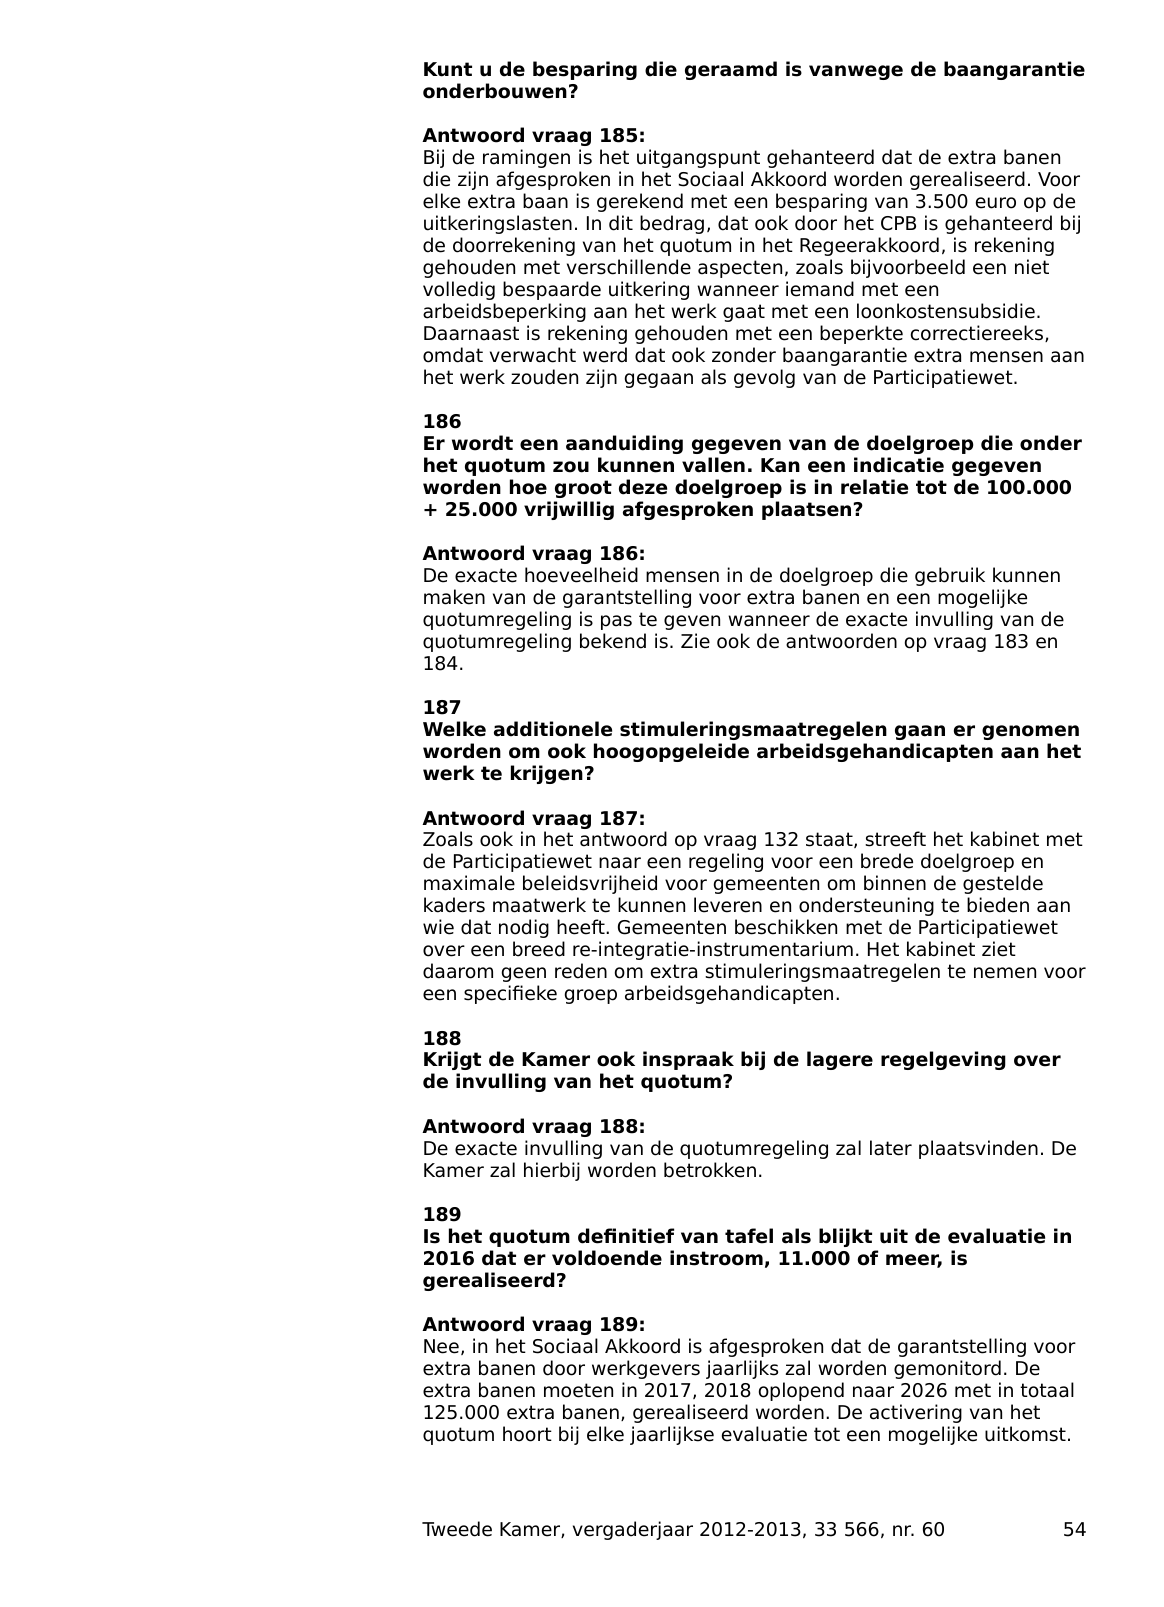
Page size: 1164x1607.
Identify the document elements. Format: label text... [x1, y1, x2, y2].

text Antwoord vraag 188: [422, 1116, 1087, 1137]
text Zoals ook in het antwoord op vraag 132 staat, streeft het kabinet met de Participatiewet naar een regeling voor een brede doelgroep en maximale beleidsvrijheid voor gemeenten om binnen de gestelde kaders maatwerk te kunnen leveren en ondersteuning te bieden aan wie dat nodig heeft. Gemeenten beschikken met de Participatiewet over een breed re-integratie-instrumentarium. Het kabinet ziet daarom geen reden om extra stimuleringsmaatregelen te nemen voor een specifieke groep arbeidsgehandicapten. [422, 829, 1087, 1005]
text 189 [422, 1204, 1087, 1226]
text Welke additionele stimuleringsmaatregelen gaan er genomen worden om ook hoogopgeleide arbeidsgehandicapten aan het werk te krijgen? [422, 719, 1087, 785]
text Kunt u de besparing die geraamd is vanwege de baangarantie onderbouwen? [422, 59, 1087, 103]
text 188 [422, 1027, 1087, 1049]
text Antwoord vraag 189: [422, 1314, 1087, 1336]
text 186 [422, 411, 1087, 433]
text Krijgt de Kamer ook inspraak bij de lagere regelgeving over de invulling van het quotum? [422, 1049, 1087, 1093]
text Bij de ramingen is het uitgangspunt gehanteerd dat de extra banen die zijn afgesproken in het Sociaal Akkoord worden gerealiseerd. Voor elke extra baan is gerekend met een besparing van 3.500 euro op de uitkeringslasten. In dit bedrag, dat ook door het CPB is gehanteerd bij de doorrekening van het quotum in het Regeerakkoord, is rekening gehouden met verschillende aspecten, zoals bijvoorbeeld een niet volledig bespaarde uitkering wanneer iemand met een arbeidsbeperking aan het werk gaat met een loonkostensubsidie. Daarnaast is rekening gehouden met een beperkte correctiereeks, omdat verwacht werd dat ook zonder baangarantie extra mensen aan het werk zouden zijn gegaan als gevolg van de Participatiewet. [422, 147, 1087, 389]
text Nee, in het Sociaal Akkoord is afgesproken dat de garantstelling voor extra banen door werkgevers jaarlijks zal worden gemonitord. De extra banen moeten in 2017, 2018 oplopend naar 2026 met in totaal 125.000 extra banen, gerealiseerd worden. De activering van het quotum hoort bij elke jaarlijkse evaluatie tot een mogelijke uitkomst. [422, 1336, 1087, 1446]
text Antwoord vraag 186: [422, 543, 1087, 565]
text De exacte hoeveelheid mensen in de doelgroep die gebruik kunnen maken van de garantstelling voor extra banen en een mogelijke quotumregeling is pas te geven wanneer de exacte invulling van de quotumregeling bekend is. Zie ook de antwoorden op vraag 183 en 184. [422, 565, 1087, 675]
text De exacte invulling van de quotumregeling zal later plaatsvinden. De Kamer zal hierbij worden betrokken. [422, 1137, 1087, 1181]
text Antwoord vraag 187: [422, 807, 1087, 829]
text Antwoord vraag 185: [422, 125, 1087, 147]
text Er wordt een aanduiding gegeven van de doelgroep die onder het quotum zou kunnen vallen. Kan een indicatie gegeven worden hoe groot deze doelgroep is in relatie tot de 100.000 + 25.000 vrijwillig afgesproken plaatsen? [422, 433, 1087, 521]
text Is het quotum definitief van tafel als blijkt uit de evaluatie in 2016 dat er voldoende instroom, 11.000 of meer, is gerealiseerd? [422, 1226, 1087, 1292]
text 187 [422, 697, 1087, 719]
